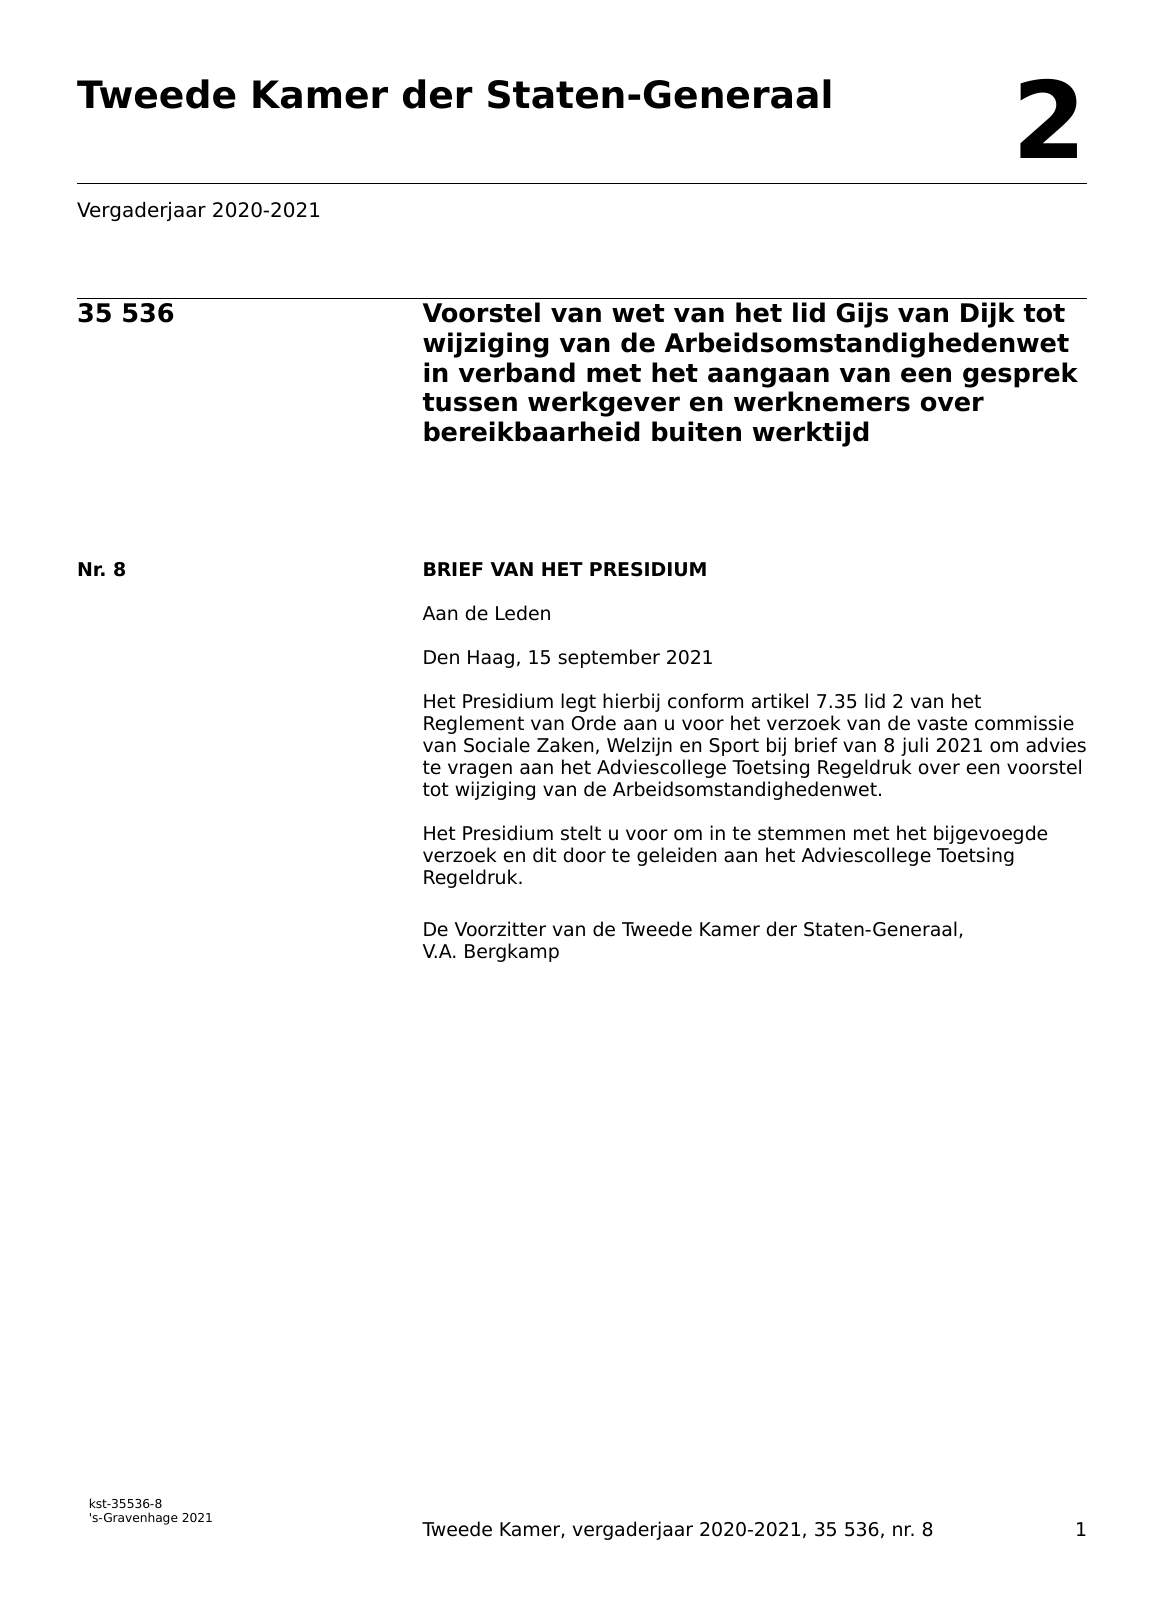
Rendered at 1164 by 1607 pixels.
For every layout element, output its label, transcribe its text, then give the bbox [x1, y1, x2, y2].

table_cell Vergaderjaar 2020-2021 [77, 184, 1087, 298]
table_header Tweede Kamer der Staten-Generaal [77, 59, 886, 183]
text Het Presidium stelt u voor om in te stemmen met het bijgevoegde verzoek en dit door te geleiden aan het Adviescollege Toetsing Regeldruk. [422, 823, 1087, 889]
text De Voorzitter van de Tweede Kamer der Staten-Generaal, V.A. Bergkamp [422, 919, 1087, 963]
text Den Haag, 15 september 2021 [422, 647, 1087, 669]
text 's-Gravenhage 2021 [88, 1511, 323, 1525]
subtitle Nr. 8 BRIEF VAN HET PRESIDIUM [77, 558, 1087, 580]
text Het Presidium legt hierbij conform artikel 7.35 lid 2 van het Reglement van Orde aan u voor het verzoek van de vaste commissie van Sociale Zaken, Welzijn en Sport bij brief van 8 juli 2021 om advies te vragen aan het Adviescollege Toetsing Regeldruk over een voorstel tot wijziging van de Arbeidsomstandighedenwet. [422, 691, 1087, 801]
table_header 2 [886, 59, 1087, 183]
text kst-35536-8 [88, 1497, 323, 1511]
subtitle 35 536 Voorstel van wet van het lid Gijs van Dijk tot wijziging van de Arbeidsomstandighedenwet in verband met het aangaan van een gesprek tussen werkgever en werknemers over bereikbaarheid buiten werktijd [77, 299, 1087, 447]
text Aan de Leden [422, 603, 1087, 624]
